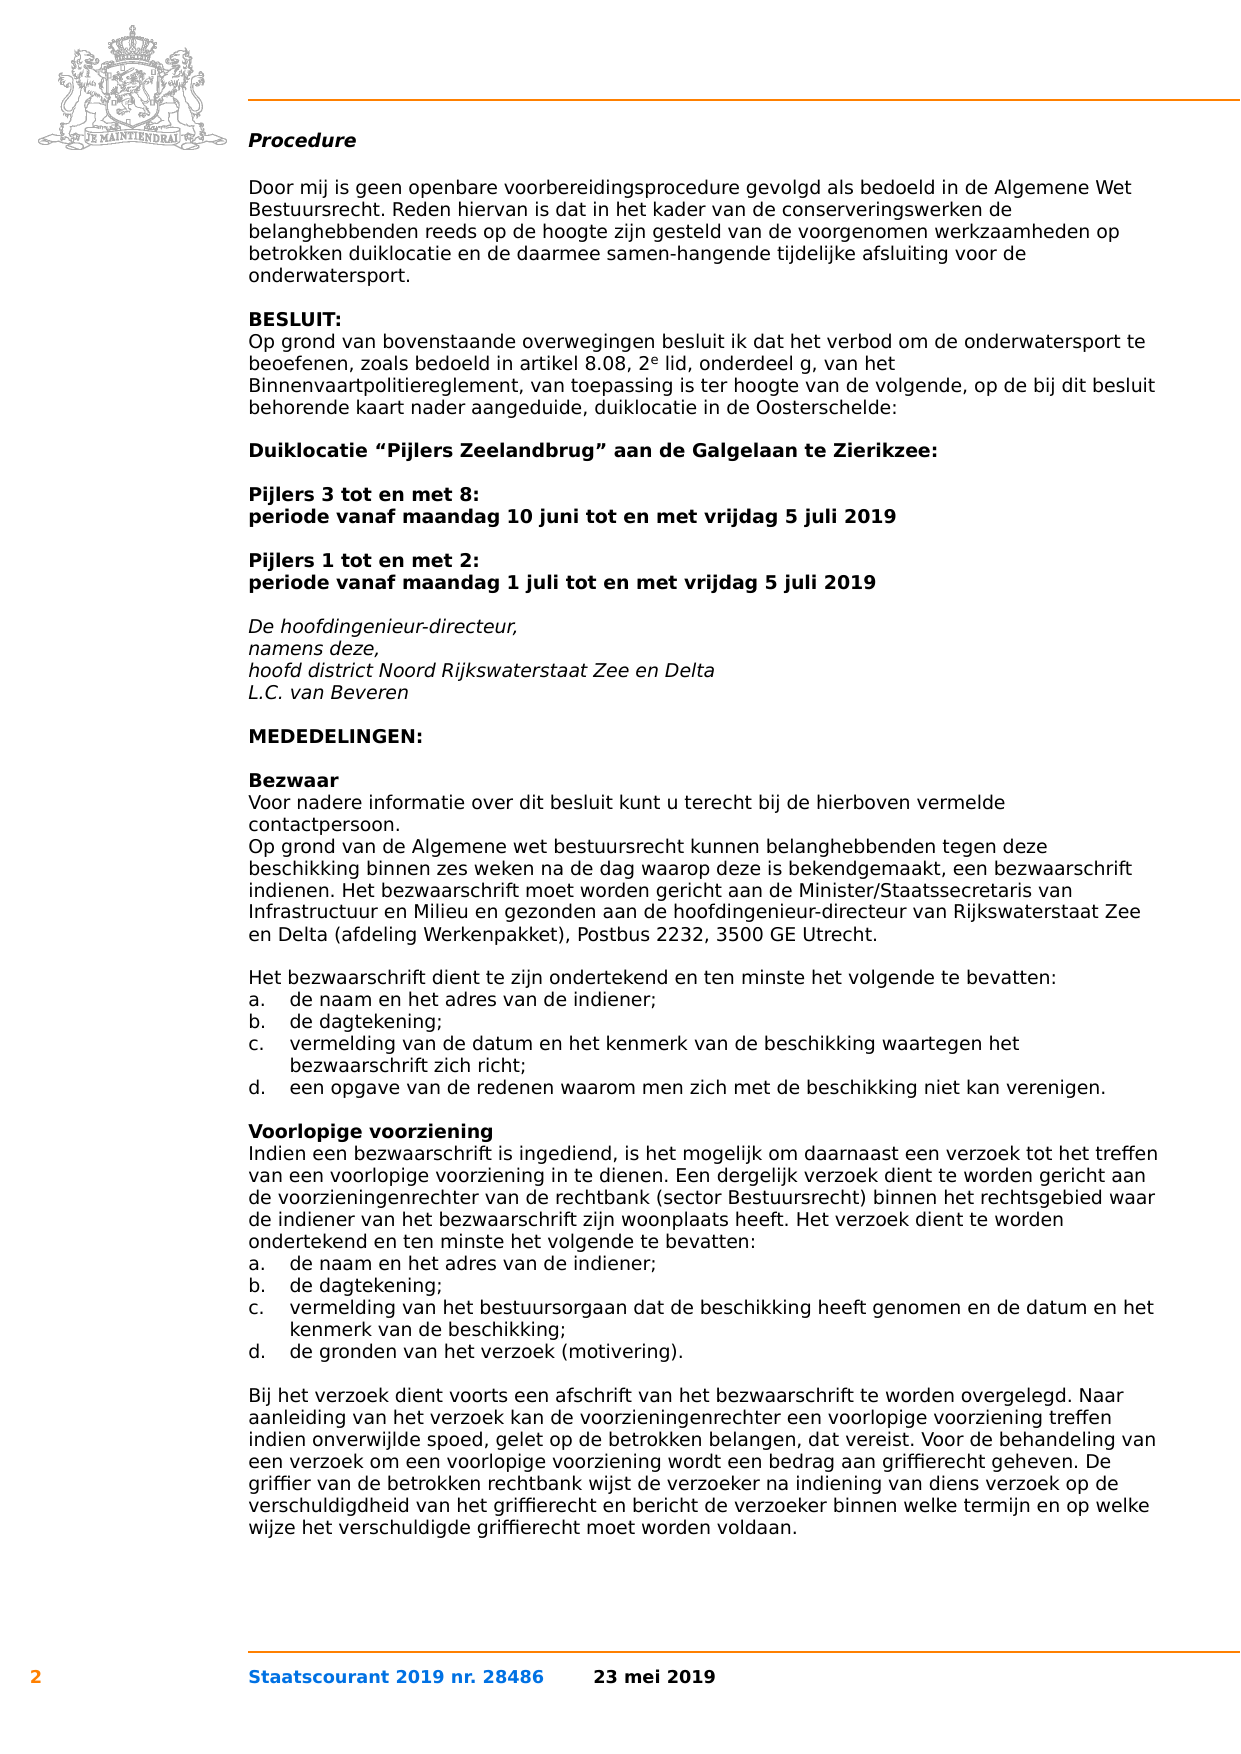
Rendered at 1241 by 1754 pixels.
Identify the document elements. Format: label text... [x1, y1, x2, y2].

text Pijlers 1 tot en met 2: [248, 550, 1163, 572]
text Duiklocatie “Pijlers Zeelandbrug” aan de Galgelaan te Zierikzee: [248, 440, 1163, 462]
text Indien een bezwaarschrift is ingediend, is het mogelijk om daarnaast een verzoek tot het treffen van een voorlopige voorziening in te dienen. Een dergelijk verzoek dient te worden gericht aan de voorzieningenrechter van de rechtbank (sector Bestuursrecht) binnen het rechtsgebied waar de indiener van het bezwaarschrift zijn woonplaats heeft. Het verzoek dient te worden ondertekend en ten minste het volgende te bevatten: [248, 1143, 1163, 1253]
text MEDEDELINGEN: [248, 726, 1163, 748]
text periode vanaf maandag 10 juni tot en met vrijdag 5 juli 2019 [248, 506, 1163, 528]
text Bij het verzoek dient voorts een afschrift van het bezwaarschrift te worden overgelegd. Naar aanleiding van het verzoek kan de voorzieningenrechter een voorlopige voorziening treffen indien onverwijlde spoed, gelet op de betrokken belangen, dat vereist. Voor de behandeling van een verzoek om een voorlopige voorziening wordt een bedrag aan griffierecht geheven. De griffier van de betrokken rechtbank wijst de verzoeker na indiening van diens verzoek op de verschuldigdheid van het griffierecht en bericht de verzoeker binnen welke termijn en op welke wijze het verschuldigde griffierecht moet worden voldaan. [248, 1385, 1163, 1538]
text a. de naam en het adres van de indiener; [248, 989, 1163, 1011]
text d. de gronden van het verzoek (motivering). [248, 1341, 1163, 1363]
text b. de dagtekening; [248, 1011, 1163, 1033]
text BESLUIT: [248, 309, 1163, 331]
text Pijlers 3 tot en met 8: [248, 484, 1163, 506]
text Voorlopige voorziening [248, 1121, 1163, 1143]
text c. vermelding van de datum en het kenmerk van de beschikking waartegen het bezwaarschrift zich richt; [248, 1033, 1163, 1077]
text d. een opgave van de redenen waarom men zich met de beschikking niet kan verenigen. [248, 1077, 1163, 1099]
text Bezwaar [248, 769, 1163, 792]
text a. de naam en het adres van de indiener; [248, 1253, 1163, 1275]
text periode vanaf maandag 1 juli tot en met vrijdag 5 juli 2019 [248, 572, 1163, 594]
text Op grond van bovenstaande overwegingen besluit ik dat het verbod om de onderwatersport te beoefenen, zoals bedoeld in artikel 8.08, 2e lid, onderdeel g, van het Binnenvaartpolitiereglement, van toepassing is ter hoogte van de volgende, op de bij dit besluit behorende kaart nader aangeduide, duiklocatie in de Oosterschelde: [248, 331, 1163, 418]
text Voor nadere informatie over dit besluit kunt u terecht bij de hierboven vermelde contactpersoon. [248, 792, 1163, 836]
text b. de dagtekening; [248, 1275, 1163, 1297]
text c. vermelding van het bestuursorgaan dat de beschikking heeft genomen en de datum en het kenmerk van de beschikking; [248, 1297, 1163, 1341]
text Door mij is geen openbare voorbereidingsprocedure gevolgd als bedoeld in de Algemene Wet Bestuursrecht. Reden hiervan is dat in het kader van de conserveringswerken de belanghebbenden reeds op de hoogte zijn gesteld van de voorgenomen werkzaamheden op betrokken duiklocatie en de daarmee samen-hangende tijdelijke afsluiting voor de onderwatersport. [248, 177, 1163, 287]
text Op grond van de Algemene wet bestuursrecht kunnen belanghebbenden tegen deze beschikking binnen zes weken na de dag waarop deze is bekendgemaakt, een bezwaarschrift indienen. Het bezwaarschrift moet worden gericht aan de Minister/Staatssecretaris van Infrastructuur en Milieu en gezonden aan de hoofdingenieur-directeur van Rijkswaterstaat Zee en Delta (afdeling Werkenpakket), Postbus 2232, 3500 GE Utrecht. [248, 836, 1163, 945]
subtitle Procedure [248, 130, 1163, 152]
text Het bezwaarschrift dient te zijn ondertekend en ten minste het volgende te bevatten: [248, 967, 1163, 989]
text De hoofdingenieur-directeur, namens deze, hoofd district Noord Rijkswaterstaat Zee en Delta L.C. van Beveren [248, 616, 1163, 704]
picture [38, 25, 227, 150]
